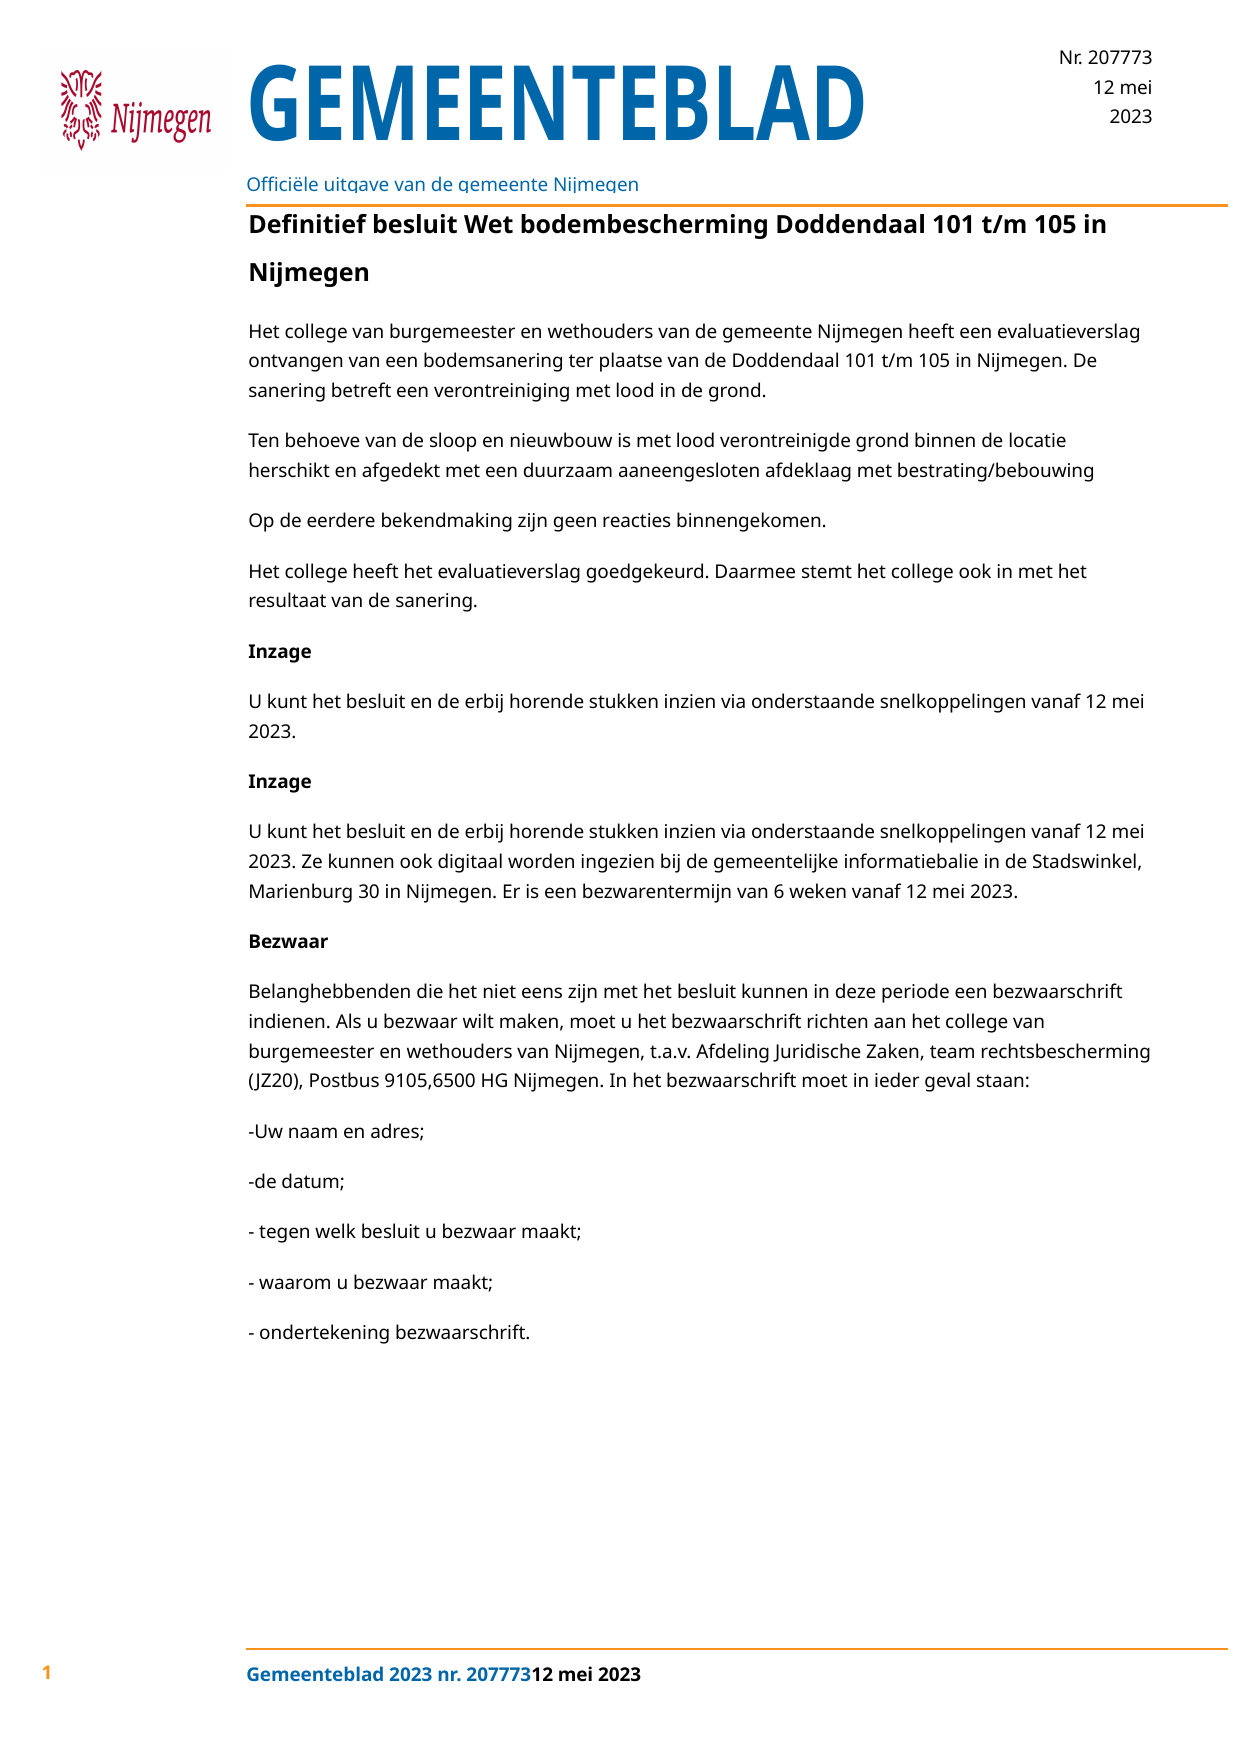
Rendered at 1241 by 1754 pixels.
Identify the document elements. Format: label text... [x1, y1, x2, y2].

picture [41, 47, 231, 172]
text Definitief besluit Wet bodembescherming Doddendaal 101 t/m 105 in Nijmegen [248, 207, 1152, 288]
text Belanghebbenden die het niet eens zijn met het besluit kunnen in deze periode een bezwaarschrift indienen. Als u bezwaar wilt maken, moet u het bezwaarschrift richten aan het college van burgemeester en wethouders van Nijmegen, t.a.v. Afdeling Juridische Zaken, team rechtsbescherming (JZ20), Postbus 9105,6500 HG Nijmegen. In het bezwaarschrift moet in ieder geval staan: [248, 979, 1152, 1093]
text - tegen welk besluit u bezwaar maakt; [248, 1219, 1152, 1244]
text U kunt het besluit en de erbij horende stukken inzien via onderstaande snelkoppelingen vanaf 12 mei 2023. [248, 688, 1152, 744]
text Ten behoeve van de sloop en nieuwbouw is met lood verontreinigde grond binnen de locatie herschikt en afgedekt met een duurzaam aaneengesloten afdeklaag met bestrating/bebouwing [248, 427, 1152, 483]
text -de datum; [248, 1168, 1152, 1194]
text - waarom u bezwaar maakt; [248, 1269, 1152, 1295]
text -Uw naam en adres; [248, 1118, 1152, 1144]
text Inzage [248, 768, 1152, 794]
text Het college van burgemeester en wethouders van de gemeente Nijmegen heeft een evaluatieverslag ontvangen van een bodemsanering ter plaatse van de Doddendaal 101 t/m 105 in Nijmegen. De sanering betreft een verontreiniging met lood in de grond. [248, 318, 1152, 403]
text U kunt het besluit en de erbij horende stukken inzien via onderstaande snelkoppelingen vanaf 12 mei 2023. Ze kunnen ook digitaal worden ingezien bij de gemeentelijke informatiebalie in de Stadswinkel, Marienburg 30 in Nijmegen. Er is een bezwarentermijn van 6 weken vanaf 12 mei 2023. [248, 819, 1152, 904]
text Het college heeft het evaluatieverslag goedgekeurd. Daarmee stemt het college ook in met het resultaat van de sanering. [248, 558, 1152, 613]
text Inzage [248, 638, 1152, 664]
text - ondertekening bezwaarschrift. [248, 1319, 1152, 1345]
text Op de eerdere bekendmaking zijn geen reacties binnengekomen. [248, 507, 1152, 533]
text Bezwaar [248, 928, 1152, 954]
